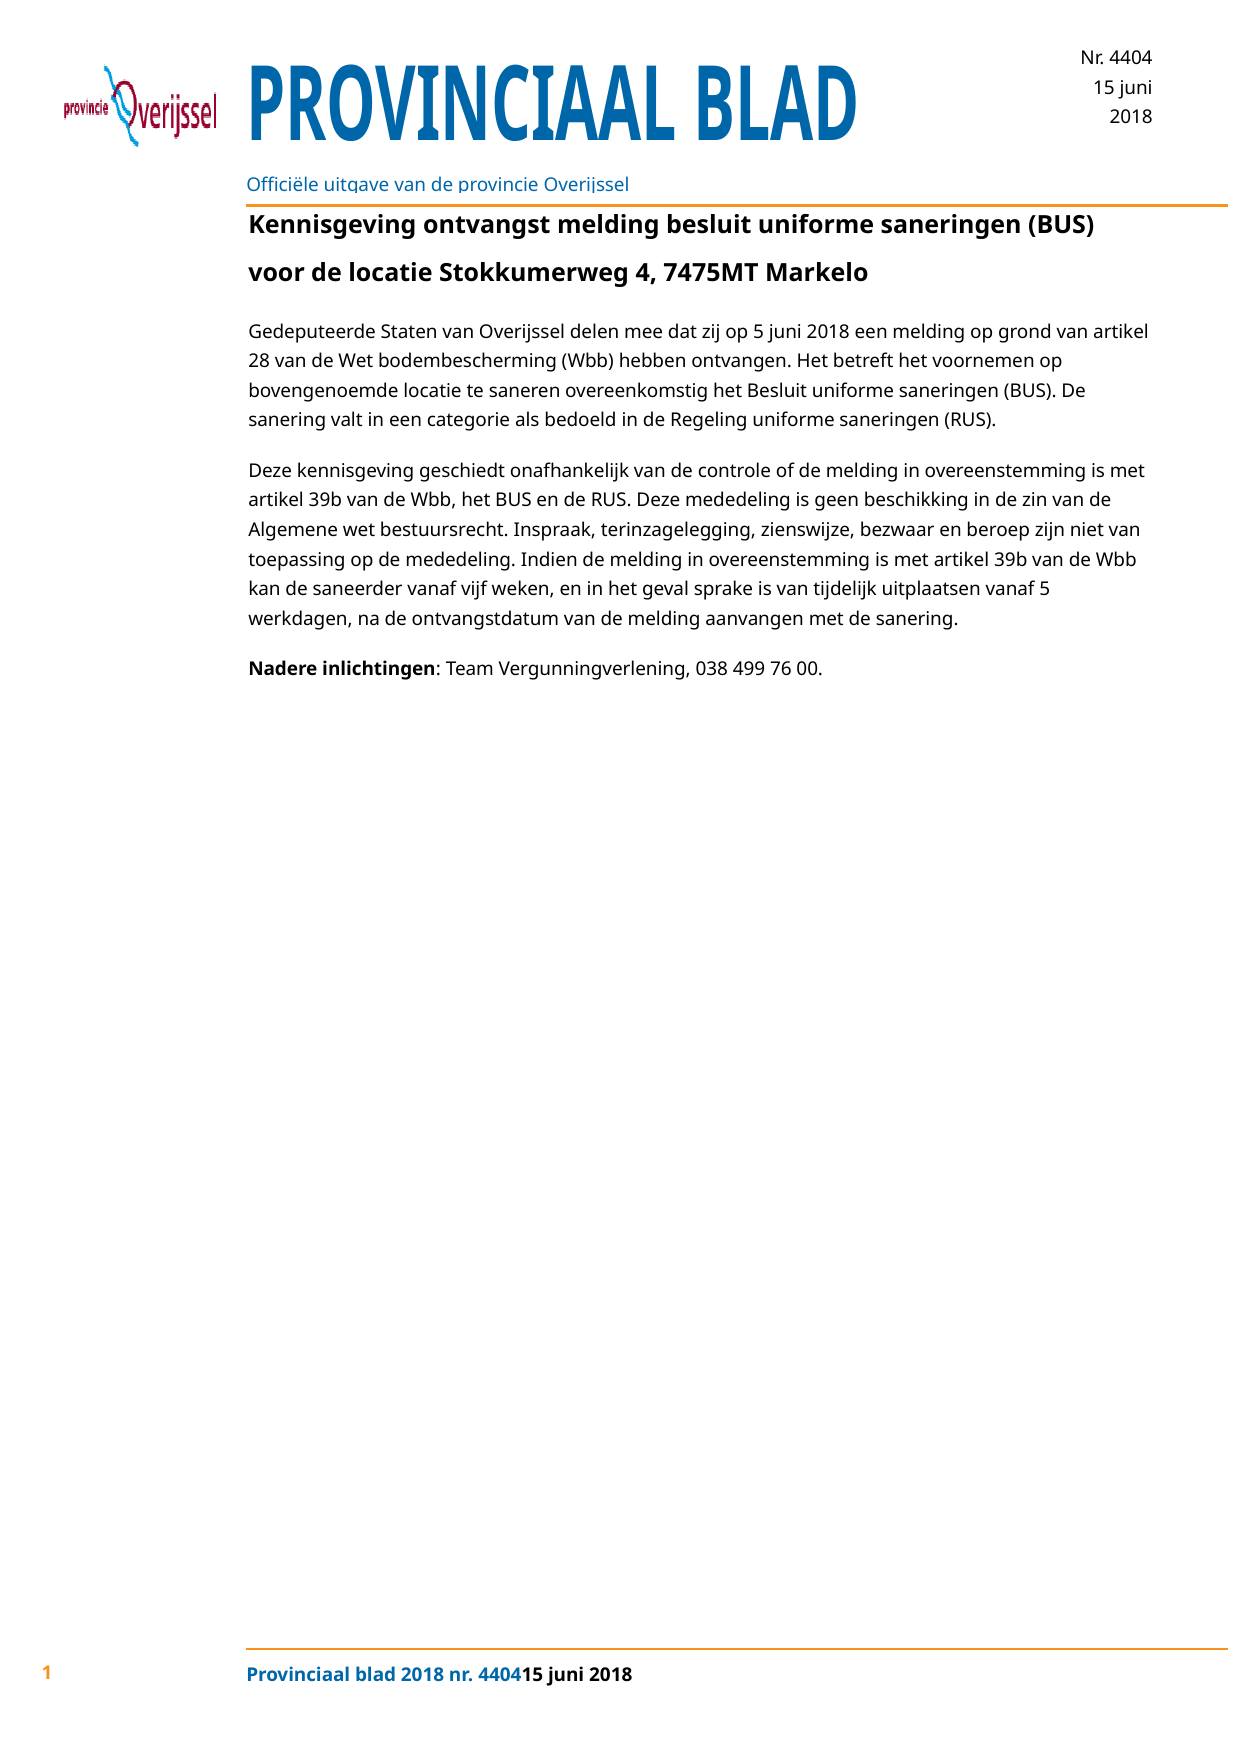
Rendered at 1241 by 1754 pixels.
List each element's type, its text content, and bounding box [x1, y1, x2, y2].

text Deze kennisgeving geschiedt onafhankelijk van de controle of de melding in overeenstemming is met artikel 39b van de Wbb, het BUS en de RUS. Deze mededeling is geen beschikking in de zin van de Algemene wet bestuursrecht. Inspraak, terinzagelegging, zienswijze, bezwaar en beroep zijn niet van toepassing op de mededeling. Indien de melding in overeenstemming is met artikel 39b van de Wbb kan de saneerder vanaf vijf weken, en in het geval sprake is van tijdelijk uitplaatsen vanaf 5 werkdagen, na de ontvangstdatum van de melding aanvangen met de sanering. [248, 457, 1152, 631]
text Nadere inlichtingen: Team Vergunningverlening, 038 499 76 00. [248, 655, 1152, 681]
text Gedeputeerde Staten van Overijssel delen mee dat zij op 5 juni 2018 een melding op grond van artikel 28 van de Wet bodembescherming (Wbb) hebben ontvangen. Het betreft het voornemen op bovengenoemde locatie te saneren overeenkomstig het Besluit uniforme saneringen (BUS). De sanering valt in een categorie als bedoeld in de Regeling uniforme saneringen (RUS). [248, 318, 1152, 432]
picture [41, 47, 231, 172]
text Kennisgeving ontvangst melding besluit uniforme saneringen (BUS) voor de locatie Stokkumerweg 4, 7475MT Markelo [248, 207, 1152, 288]
